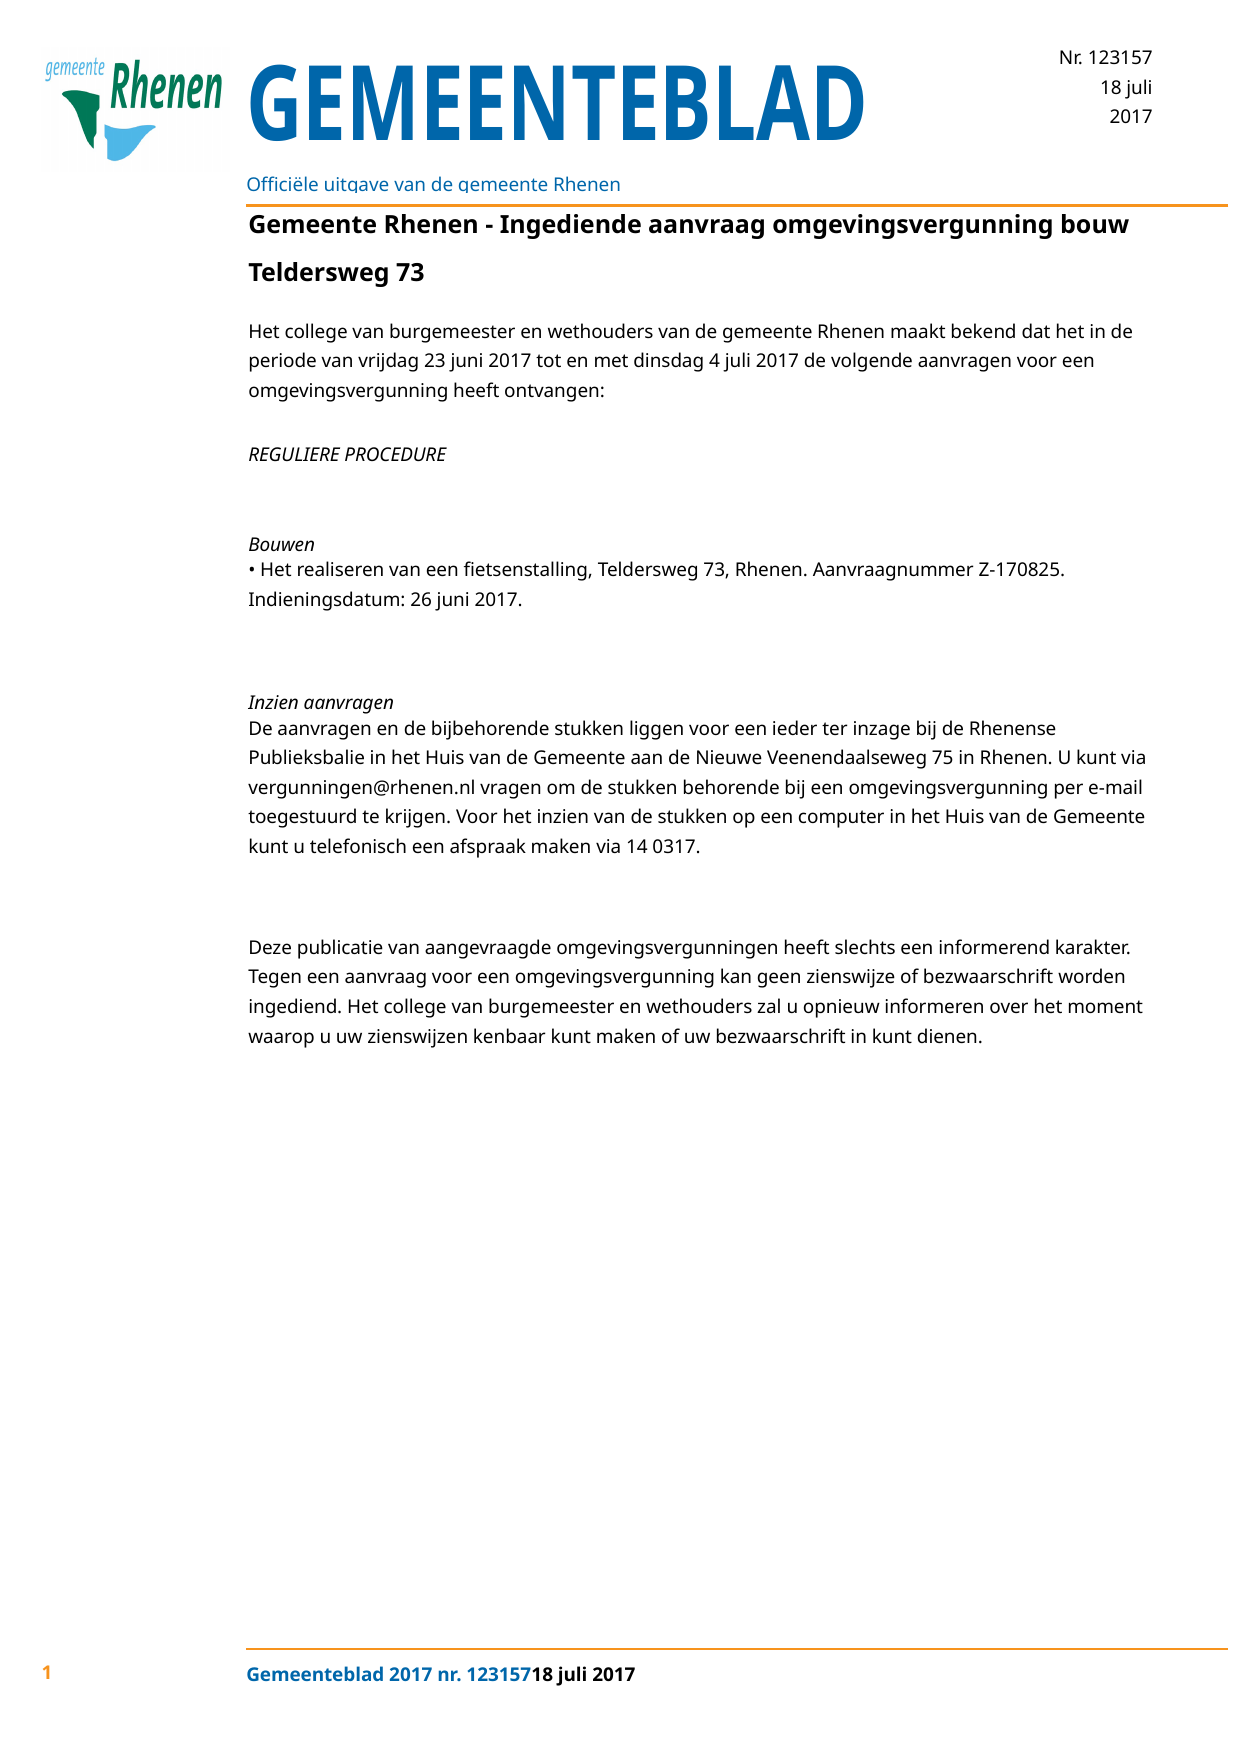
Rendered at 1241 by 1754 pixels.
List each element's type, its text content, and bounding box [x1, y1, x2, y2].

text • Het realiseren van een fietsenstalling, Teldersweg 73, Rhenen. Aanvraagnummer Z-170825. Indieningsdatum: 26 juni 2017. [248, 556, 1152, 612]
picture [41, 47, 231, 172]
text De aanvragen en de bijbehorende stukken liggen voor een ieder ter inzage bij de Rhenense Publieksbalie in het Huis van de Gemeente aan de Nieuwe Veenendaalseweg 75 in Rhenen. U kunt via vergunningen@rhenen.nl vragen om de stukken behorende bij een omgevingsvergunning per e-mail toegestuurd te krijgen. Voor het inzien van de stukken op een computer in het Huis van de Gemeente kunt u telefonisch een afspraak maken via 14 0317. [248, 715, 1152, 859]
text Gemeente Rhenen - Ingediende aanvraag omgevingsvergunning bouw Teldersweg 73 [248, 207, 1152, 288]
text Inzien aanvragen [248, 689, 1152, 715]
text Bouwen [248, 531, 1152, 556]
text REGULIERE PROCEDURE [248, 441, 1152, 467]
text Deze publicatie van aangevraagde omgevingsvergunningen heeft slechts een informerend karakter. Tegen een aanvraag voor een omgevingsvergunning kan geen zienswijze of bezwaarschrift worden ingediend. Het college van burgemeester en wethouders zal u opnieuw informeren over het moment waarop u uw zienswijzen kenbaar kunt maken of uw bezwaarschrift in kunt dienen. [248, 934, 1152, 1049]
text Het college van burgemeester en wethouders van de gemeente Rhenen maakt bekend dat het in de periode van vrijdag 23 juni 2017 tot en met dinsdag 4 juli 2017 de volgende aanvragen voor een omgevingsvergunning heeft ontvangen: [248, 318, 1152, 403]
